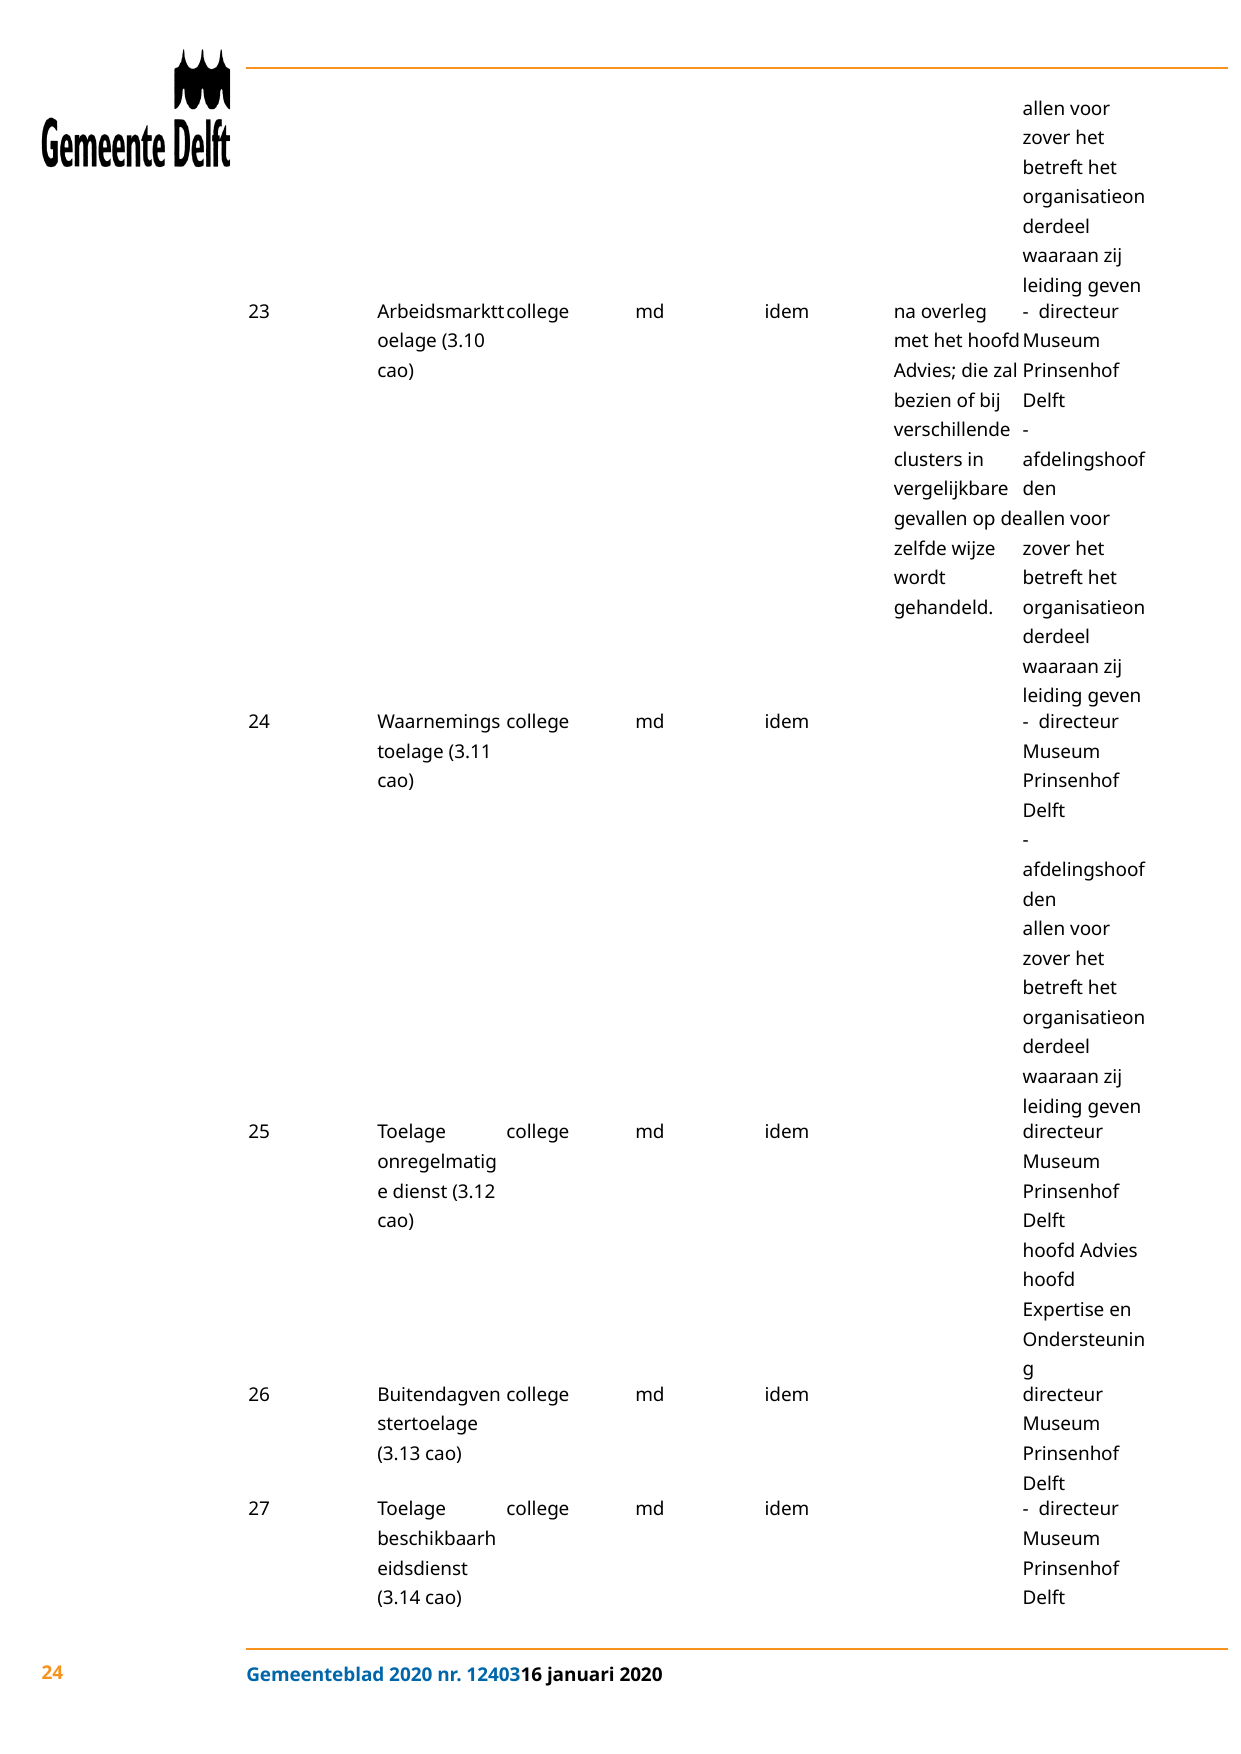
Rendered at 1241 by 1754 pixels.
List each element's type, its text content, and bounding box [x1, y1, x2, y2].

table_cell college [506, 708, 635, 1119]
table_cell college [506, 1381, 635, 1496]
table_cell Toelage onregelmatige dienst (3.12 cao) [377, 1119, 506, 1381]
table_cell na overleg met het hoofd Advies; die zal bezien of bij verschillende clusters in vergelijkbare gevallen op de zelfde wijze wordt gehandeld. [894, 298, 1022, 708]
table_cell md [635, 1381, 764, 1496]
table_cell [894, 95, 1022, 298]
picture [41, 47, 231, 172]
table_cell Buitendagvenstertoelage (3.13 cao) [377, 1381, 506, 1496]
table_cell college [506, 1119, 635, 1381]
table_cell md [635, 708, 764, 1119]
table_cell directeur Museum Prinsenhof Delft hoofd Advies hoofd Expertise en Ondersteuning [1023, 1119, 1152, 1381]
table_cell 24 [248, 708, 377, 1119]
table_cell Arbeidsmarkttoelage (3.10 cao) [377, 298, 506, 708]
table_cell 27 [248, 1496, 377, 1610]
table_cell Toelage beschikbaarheidsdienst (3.14 cao) [377, 1496, 506, 1610]
table_cell - directeur Museum Prinsenhof Delft - afdelingshoofden allen voor zover het betreft het organisatieonderdeel waaraan zij leiding geven [1023, 298, 1152, 708]
table_cell idem [764, 1119, 893, 1381]
table_cell Waarnemingstoelage (3.11 cao) [377, 708, 506, 1119]
table_cell md [635, 1119, 764, 1381]
table_cell md [635, 298, 764, 708]
table_cell [894, 1119, 1022, 1381]
table_cell 23 [248, 298, 377, 708]
table_cell allen voor zover het betreft het organisatieonderdeel waaraan zij leiding geven [1023, 95, 1152, 298]
table_cell [894, 1496, 1022, 1610]
table_cell idem [764, 1381, 893, 1496]
table_cell college [506, 298, 635, 708]
table_cell - directeur Museum Prinsenhof Delft [1023, 1496, 1152, 1610]
table_cell [894, 1381, 1022, 1496]
table_cell md [635, 1496, 764, 1610]
table_cell directeur Museum Prinsenhof Delft [1023, 1381, 1152, 1496]
table_cell idem [764, 708, 893, 1119]
table_cell [377, 95, 506, 298]
table_cell [764, 95, 893, 298]
table_cell 25 [248, 1119, 377, 1381]
table_cell - directeur Museum Prinsenhof Delft - afdelingshoofden allen voor zover het betreft het organisatieonderdeel waaraan zij leiding geven [1023, 708, 1152, 1119]
table_cell college [506, 1496, 635, 1610]
table_cell [248, 95, 377, 298]
table_cell [894, 708, 1022, 1119]
table_cell idem [764, 298, 893, 708]
table_cell 26 [248, 1381, 377, 1496]
table_cell [506, 95, 635, 298]
table_cell [635, 95, 764, 298]
table_cell idem [764, 1496, 893, 1610]
